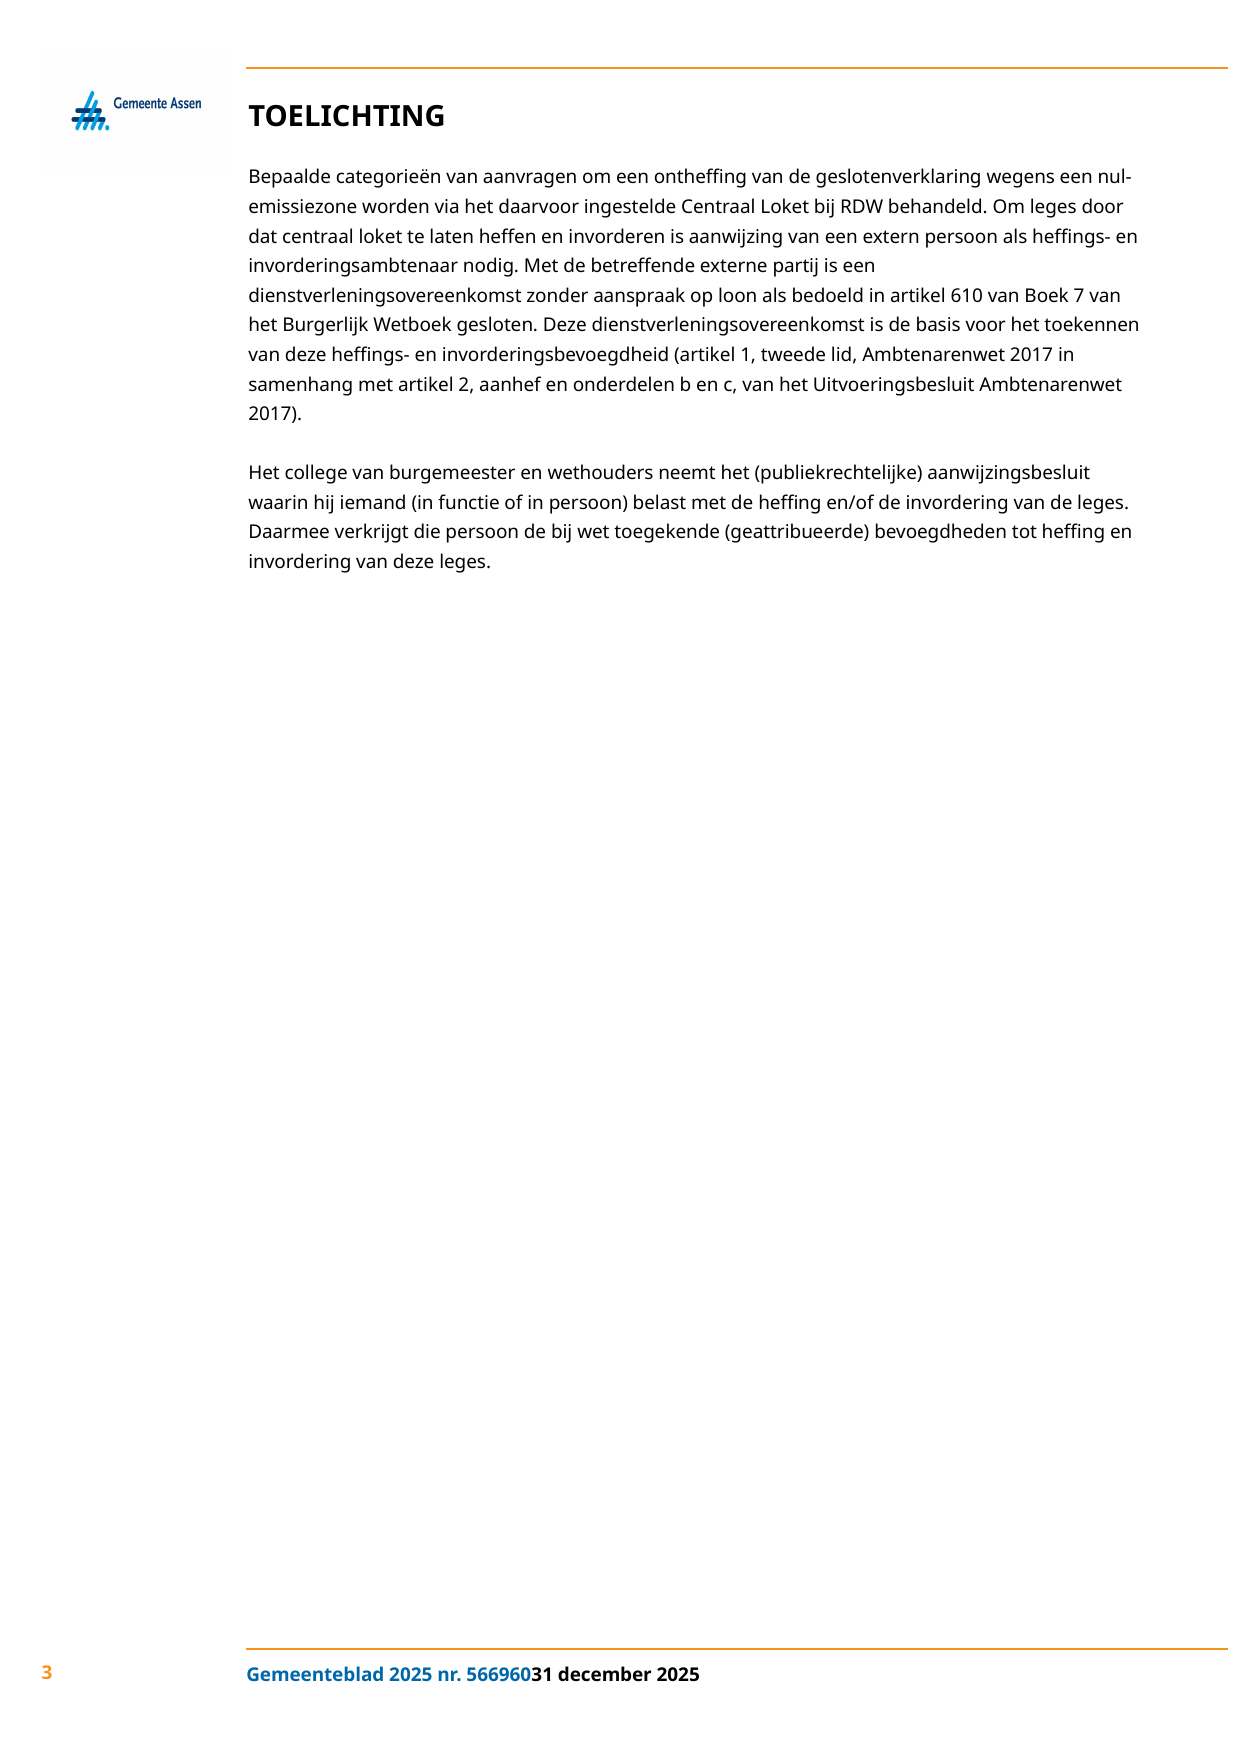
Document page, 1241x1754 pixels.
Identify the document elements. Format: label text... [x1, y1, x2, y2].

text TOELICHTING [248, 95, 1152, 134]
text Bepaalde categorieën van aanvragen om een ontheffing van de geslotenverklaring wegens een nul-emissiezone worden via het daarvoor ingestelde Centraal Loket bij RDW behandeld. Om leges door dat centraal loket te laten heffen en invorderen is aanwijzing van een extern persoon als heffings- en invorderingsambtenaar nodig. Met de betreffende externe partij is een dienstverleningsovereenkomst zonder aanspraak op loon als bedoeld in artikel 610 van Boek 7 van het Burgerlijk Wetboek gesloten. Deze dienstverleningsovereenkomst is de basis voor het toekennen van deze heffings- en invorderingsbevoegdheid (artikel 1, tweede lid, Ambtenarenwet 2017 in samenhang met artikel 2, aanhef en onderdelen b en c, van het Uitvoeringsbesluit Ambtenarenwet 2017). [248, 164, 1152, 426]
text Het college van burgemeester en wethouders neemt het (publiekrechtelijke) aanwijzingsbesluit waarin hij iemand (in functie of in persoon) belast met de heffing en/of de invordering van de leges. Daarmee verkrijgt die persoon de bij wet toegekende (geattribueerde) bevoegdheden tot heffing en invordering van deze leges. [248, 459, 1152, 574]
picture [41, 47, 231, 172]
